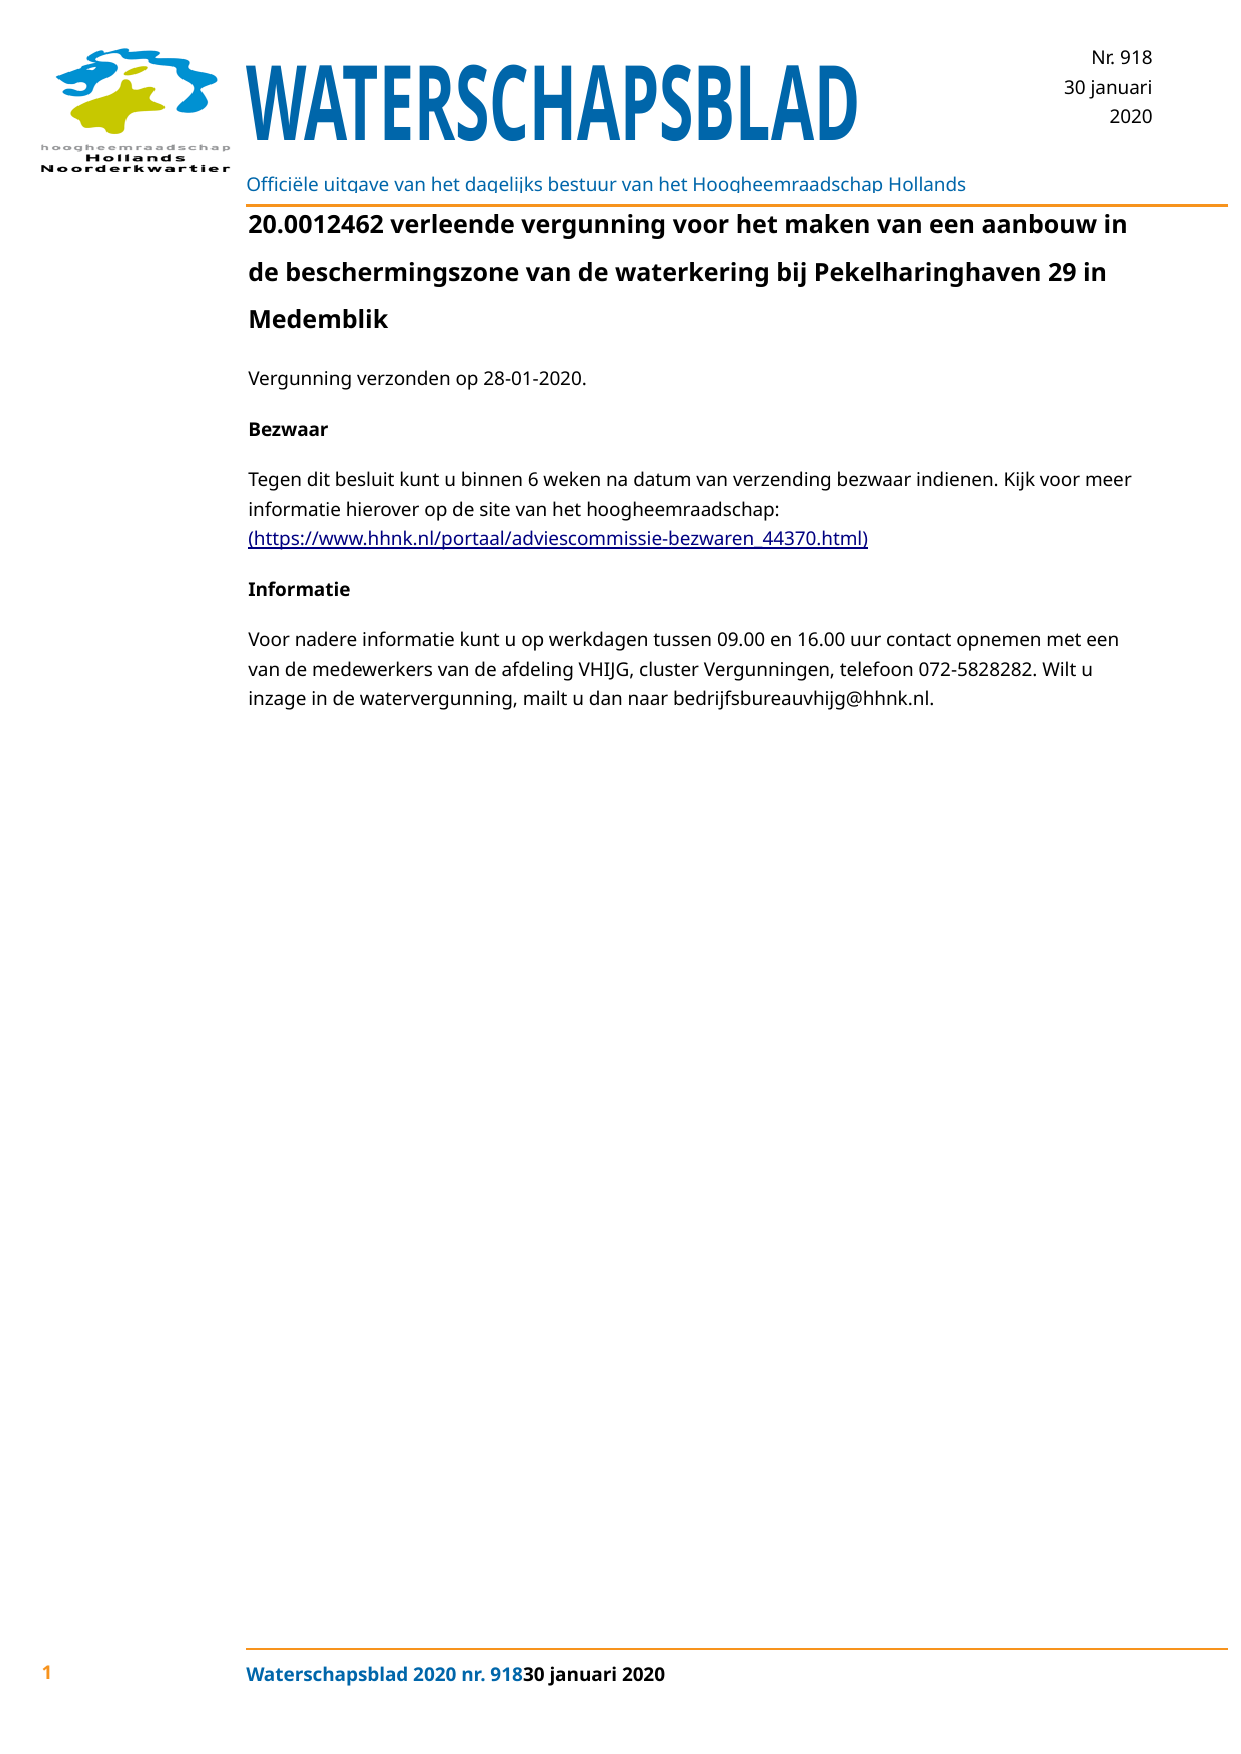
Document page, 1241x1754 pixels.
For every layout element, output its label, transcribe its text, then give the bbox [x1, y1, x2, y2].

text Bezwaar [248, 416, 1152, 442]
text 20.0012462 verleende vergunning voor het maken van een aanbouw in de beschermingszone van de waterkering bij Pekelharinghaven 29 in Medemblik [248, 207, 1152, 336]
text Voor nadere informatie kunt u op werkdagen tussen 09.00 en 16.00 uur contact opnemen met een van de medewerkers van de afdeling VHIJG, cluster Vergunningen, telefoon 072-5828282. Wilt u inzage in de watervergunning, mailt u dan naar bedrijfsbureauvhijg@hhnk.nl. [248, 626, 1152, 711]
picture [41, 47, 231, 172]
text Vergunning verzonden op 28-01-2020. [248, 366, 1152, 391]
text Informatie [248, 576, 1152, 602]
text Tegen dit besluit kunt u binnen 6 weken na datum van verzending bezwaar indienen. Kijk voor meer informatie hierover op de site van het hoogheemraadschap: (https://www.hhnk.nl/portaal/adviescommissie-bezwaren_44370.html) [248, 466, 1152, 551]
